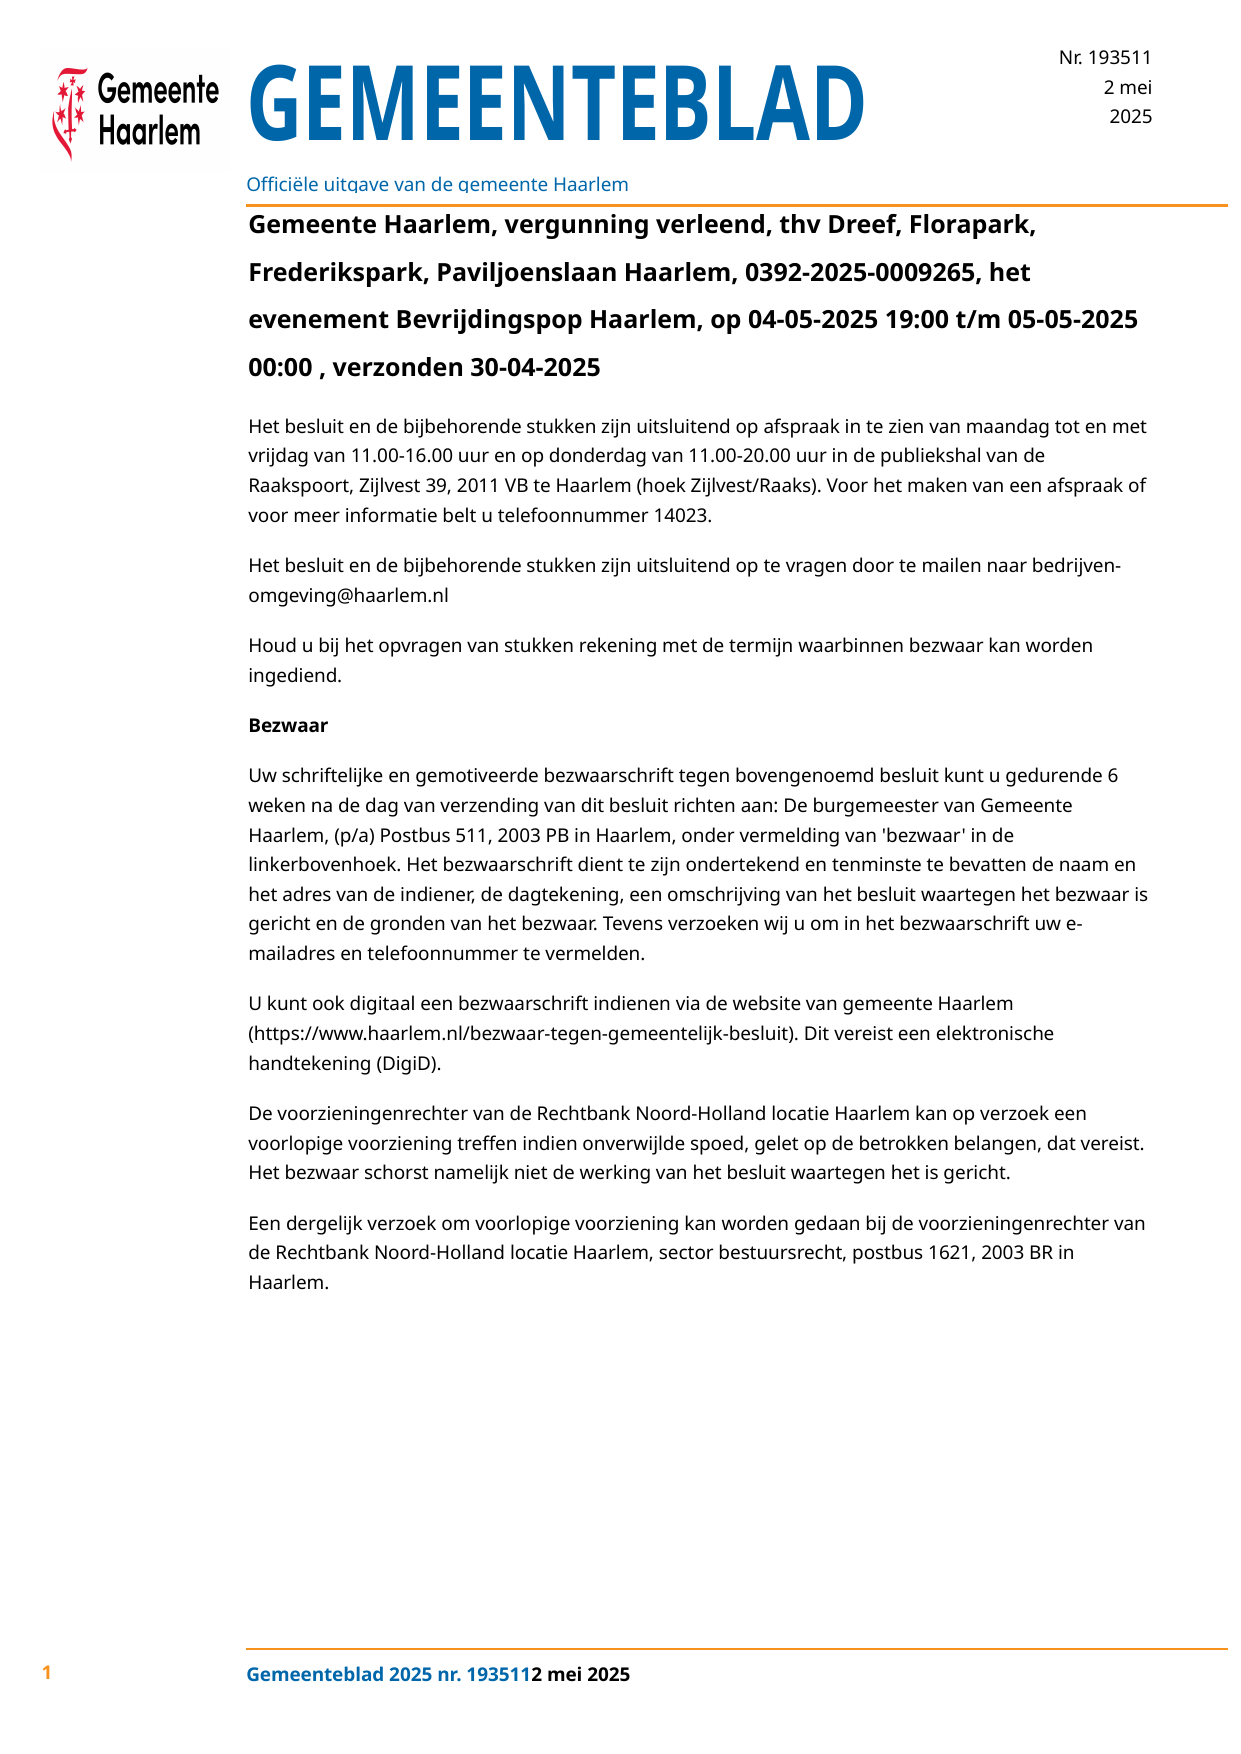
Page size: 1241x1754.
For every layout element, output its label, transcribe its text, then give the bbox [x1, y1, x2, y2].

picture [41, 47, 231, 172]
text Het besluit en de bijbehorende stukken zijn uitsluitend op afspraak in te zien van maandag tot en met vrijdag van 11.00-16.00 uur en op donderdag van 11.00-20.00 uur in de publiekshal van de Raakspoort, Zijlvest 39, 2011 VB te Haarlem (hoek Zijlvest/Raaks). Voor het maken van een afspraak of voor meer informatie belt u telefoonnummer 14023. [248, 413, 1152, 528]
text Het besluit en de bijbehorende stukken zijn uitsluitend op te vragen door te mailen naar bedrijven-omgeving@haarlem.nl [248, 552, 1152, 608]
text Uw schriftelijke en gemotiveerde bezwaarschrift tegen bovengenoemd besluit kunt u gedurende 6 weken na de dag van verzending van dit besluit richten aan: De burgemeester van Gemeente Haarlem, (p/a) Postbus 511, 2003 PB in Haarlem, onder vermelding van 'bezwaar' in de linkerbovenhoek. Het bezwaarschrift dient te zijn ondertekend en tenminste te bevatten de naam en het adres van de indiener, de dagtekening, een omschrijving van het besluit waartegen het bezwaar is gericht en de gronden van het bezwaar. Tevens verzoeken wij u om in het bezwaarschrift uw e-mailadres en telefoonnummer te vermelden. [248, 763, 1152, 966]
text Gemeente Haarlem, vergunning verleend, thv Dreef, Florapark, Frederikspark, Paviljoenslaan Haarlem, 0392-2025-0009265, het evenement Bevrijdingspop Haarlem, op 04-05-2025 19:00 t/m 05-05-2025 00:00 , verzonden 30-04-2025 [248, 207, 1152, 384]
text De voorzieningenrechter van de Rechtbank Noord-Holland locatie Haarlem kan op verzoek een voorlopige voorziening treffen indien onverwijlde spoed, gelet op de betrokken belangen, dat vereist. Het bezwaar schorst namelijk niet de werking van het besluit waartegen het is gericht. [248, 1100, 1152, 1185]
text Bezwaar [248, 712, 1152, 738]
text Een dergelijk verzoek om voorlopige voorziening kan worden gedaan bij de voorzieningenrechter van de Rechtbank Noord-Holland locatie Haarlem, sector bestuursrecht, postbus 1621, 2003 BR in Haarlem. [248, 1210, 1152, 1295]
text U kunt ook digitaal een bezwaarschrift indienen via de website van gemeente Haarlem (https://www.haarlem.nl/bezwaar-tegen-gemeentelijk-besluit). Dit vereist een elektronische handtekening (DigiD). [248, 991, 1152, 1076]
text Houd u bij het opvragen van stukken rekening met de termijn waarbinnen bezwaar kan worden ingediend. [248, 632, 1152, 688]
